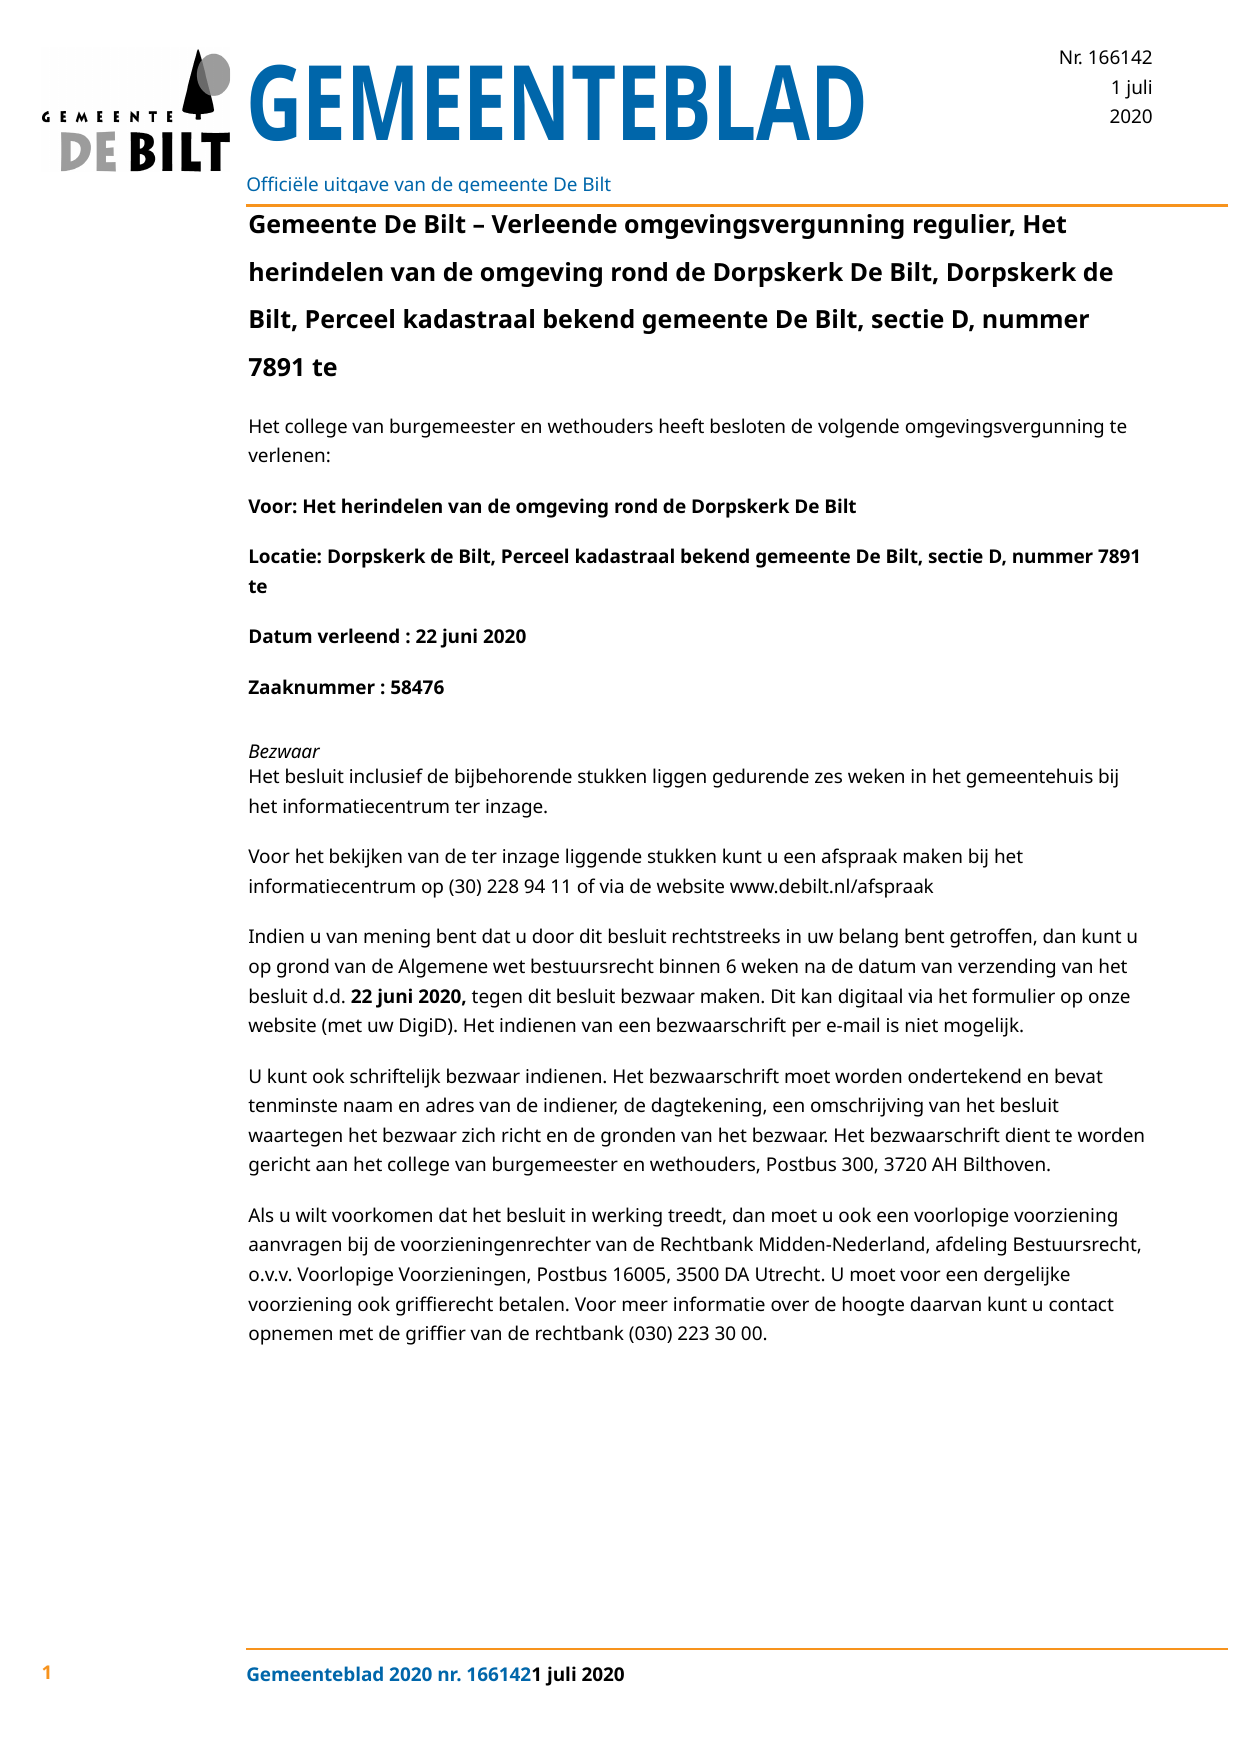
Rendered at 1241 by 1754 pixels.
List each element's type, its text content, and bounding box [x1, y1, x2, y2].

text Gemeente De Bilt – Verleende omgevingsvergunning regulier, Het herindelen van de omgeving rond de Dorpskerk De Bilt, Dorpskerk de Bilt, Perceel kadastraal bekend gemeente De Bilt, sectie D, nummer 7891 te [248, 207, 1152, 384]
text Voor het bekijken van de ter inzage liggende stukken kunt u een afspraak maken bij het informatiecentrum op (30) 228 94 11 of via de website www.debilt.nl/afspraak [248, 844, 1152, 899]
text Als u wilt voorkomen dat het besluit in werking treedt, dan moet u ook een voorlopige voorziening aanvragen bij de voorzieningenrechter van de Rechtbank Midden-Nederland, afdeling Bestuursrecht, o.v.v. Voorlopige Voorzieningen, Postbus 16005, 3500 DA Utrecht. U moet voor een dergelijke voorziening ook griffierecht betalen. Voor meer informatie over de hoogte daarvan kunt u contact opnemen met de griffier van de rechtbank (030) 223 30 00. [248, 1202, 1152, 1346]
text Datum verleend : 22 juni 2020 [248, 623, 1152, 649]
text Indien u van mening bent dat u door dit besluit rechtstreeks in uw belang bent getroffen, dan kunt u op grond van de Algemene wet bestuursrecht binnen 6 weken na de datum van verzending van het besluit d.d. 22 juni 2020, tegen dit besluit bezwaar maken. Dit kan digitaal via het formulier op onze website (met uw DigiD). Het indienen van een bezwaarschrift per e-mail is niet mogelijk. [248, 924, 1152, 1038]
picture [41, 47, 231, 172]
text Voor: Het herindelen van de omgeving rond de Dorpskerk De Bilt [248, 493, 1152, 519]
text Bezwaar [248, 738, 1152, 764]
text Het college van burgemeester en wethouders heeft besloten de volgende omgevingsvergunning te verlenen: [248, 413, 1152, 468]
text Locatie: Dorpskerk de Bilt, Perceel kadastraal bekend gemeente De Bilt, sectie D, nummer 7891 te [248, 543, 1152, 599]
text Het besluit inclusief de bijbehorende stukken liggen gedurende zes weken in het gemeentehuis bij het informatiecentrum ter inzage. [248, 764, 1152, 819]
text U kunt ook schriftelijk bezwaar indienen. Het bezwaarschrift moet worden ondertekend en bevat tenminste naam en adres van de indiener, de dagtekening, een omschrijving van het besluit waartegen het bezwaar zich richt en de gronden van het bezwaar. Het bezwaarschrift dient te worden gericht aan het college van burgemeester en wethouders, Postbus 300, 3720 AH Bilthoven. [248, 1063, 1152, 1177]
text Zaaknummer : 58476 [248, 674, 1152, 700]
